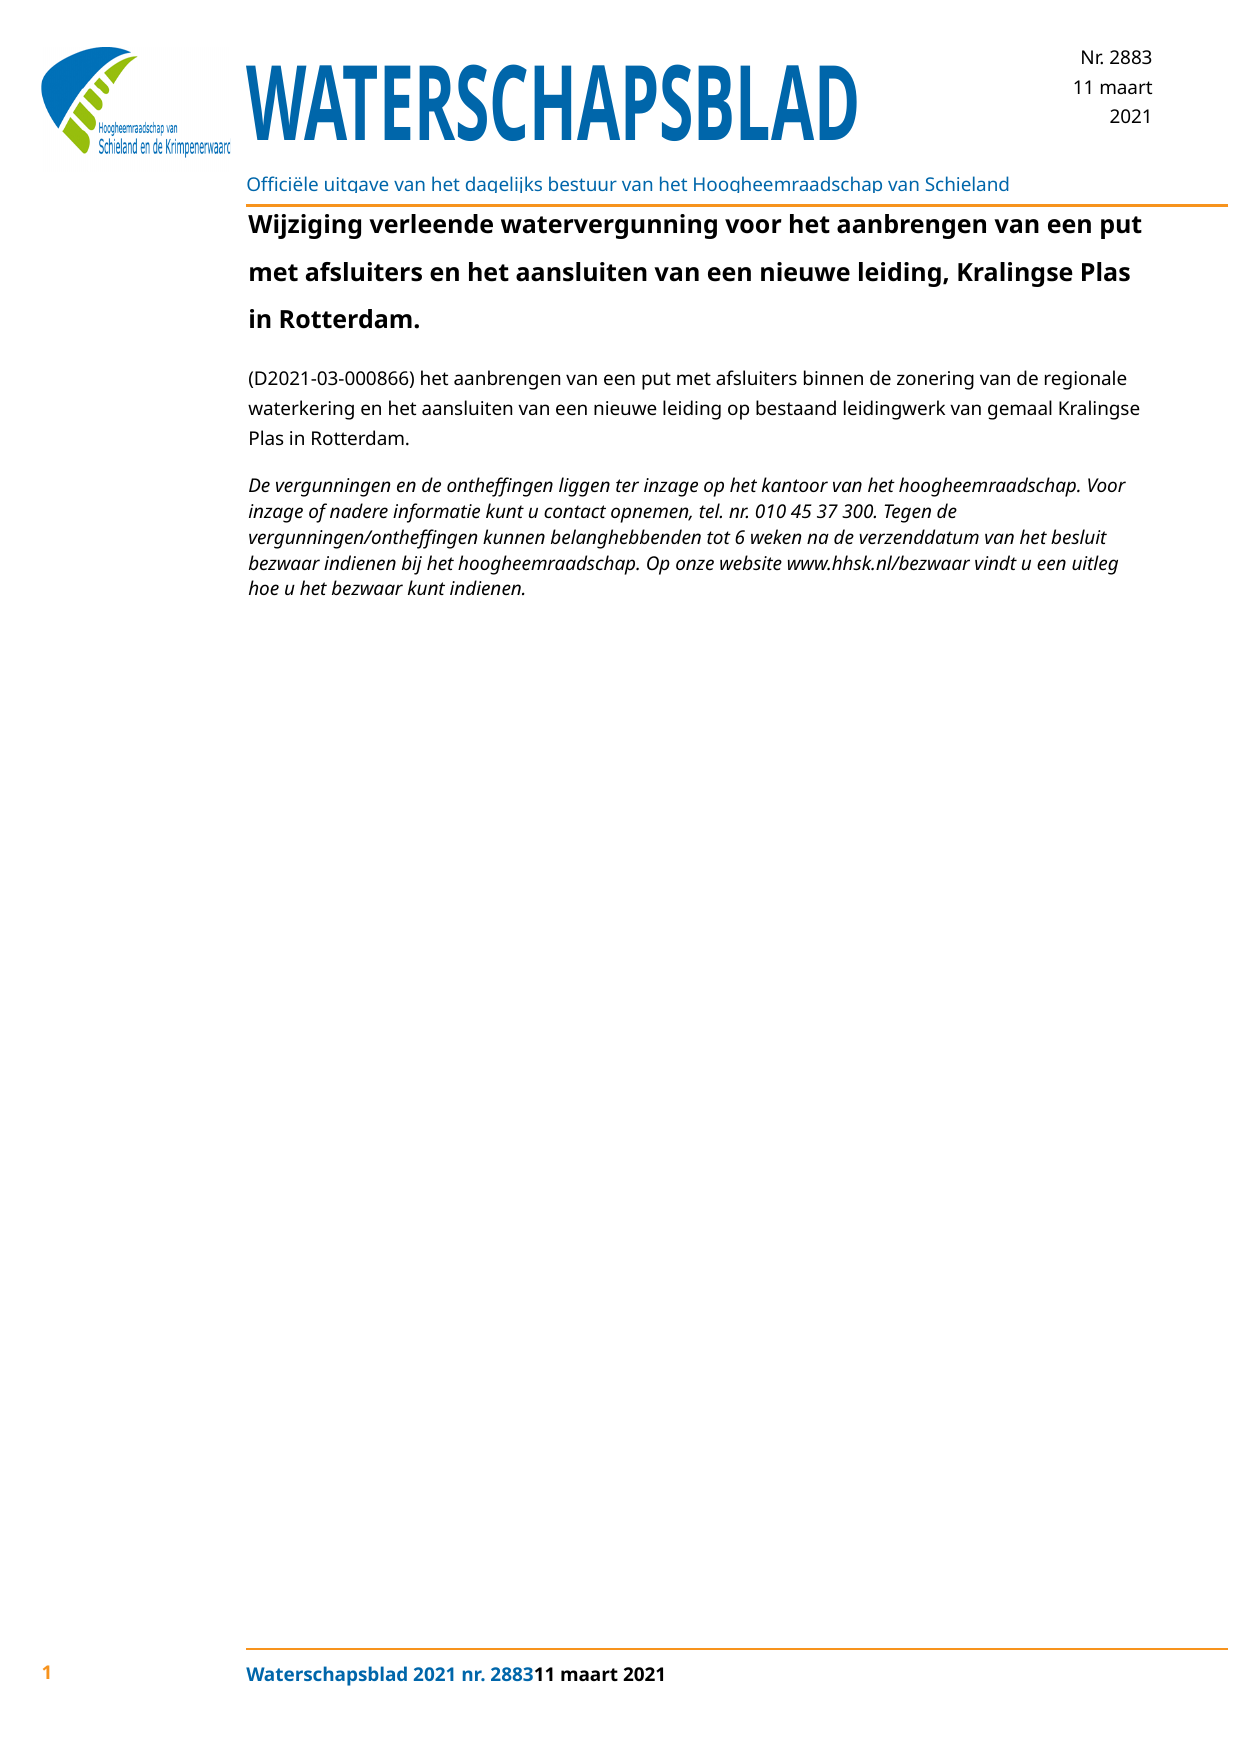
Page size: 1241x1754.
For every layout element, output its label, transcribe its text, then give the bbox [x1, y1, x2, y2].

text (D2021-03-000866) het aanbrengen van een put met afsluiters binnen de zonering van de regionale waterkering en het aansluiten van een nieuwe leiding op bestaand leidingwerk van gemaal Kralingse Plas in Rotterdam. [248, 366, 1152, 450]
picture [41, 47, 231, 172]
text Wijziging verleende watervergunning voor het aanbrengen van een put met afsluiters en het aansluiten van een nieuwe leiding, Kralingse Plas in Rotterdam. [248, 207, 1152, 336]
text De vergunningen en de ontheffingen liggen ter inzage op het kantoor van het hoogheemraadschap. Voor inzage of nadere informatie kunt u contact opnemen, tel. nr. 010 45 37 300. Tegen de vergunningen/ontheffingen kunnen belanghebbenden tot 6 weken na de verzenddatum van het besluit bezwaar indienen bij het hoogheemraadschap. Op onze website www.hhsk.nl/bezwaar vindt u een uitleg hoe u het bezwaar kunt indienen. [248, 472, 1152, 601]
